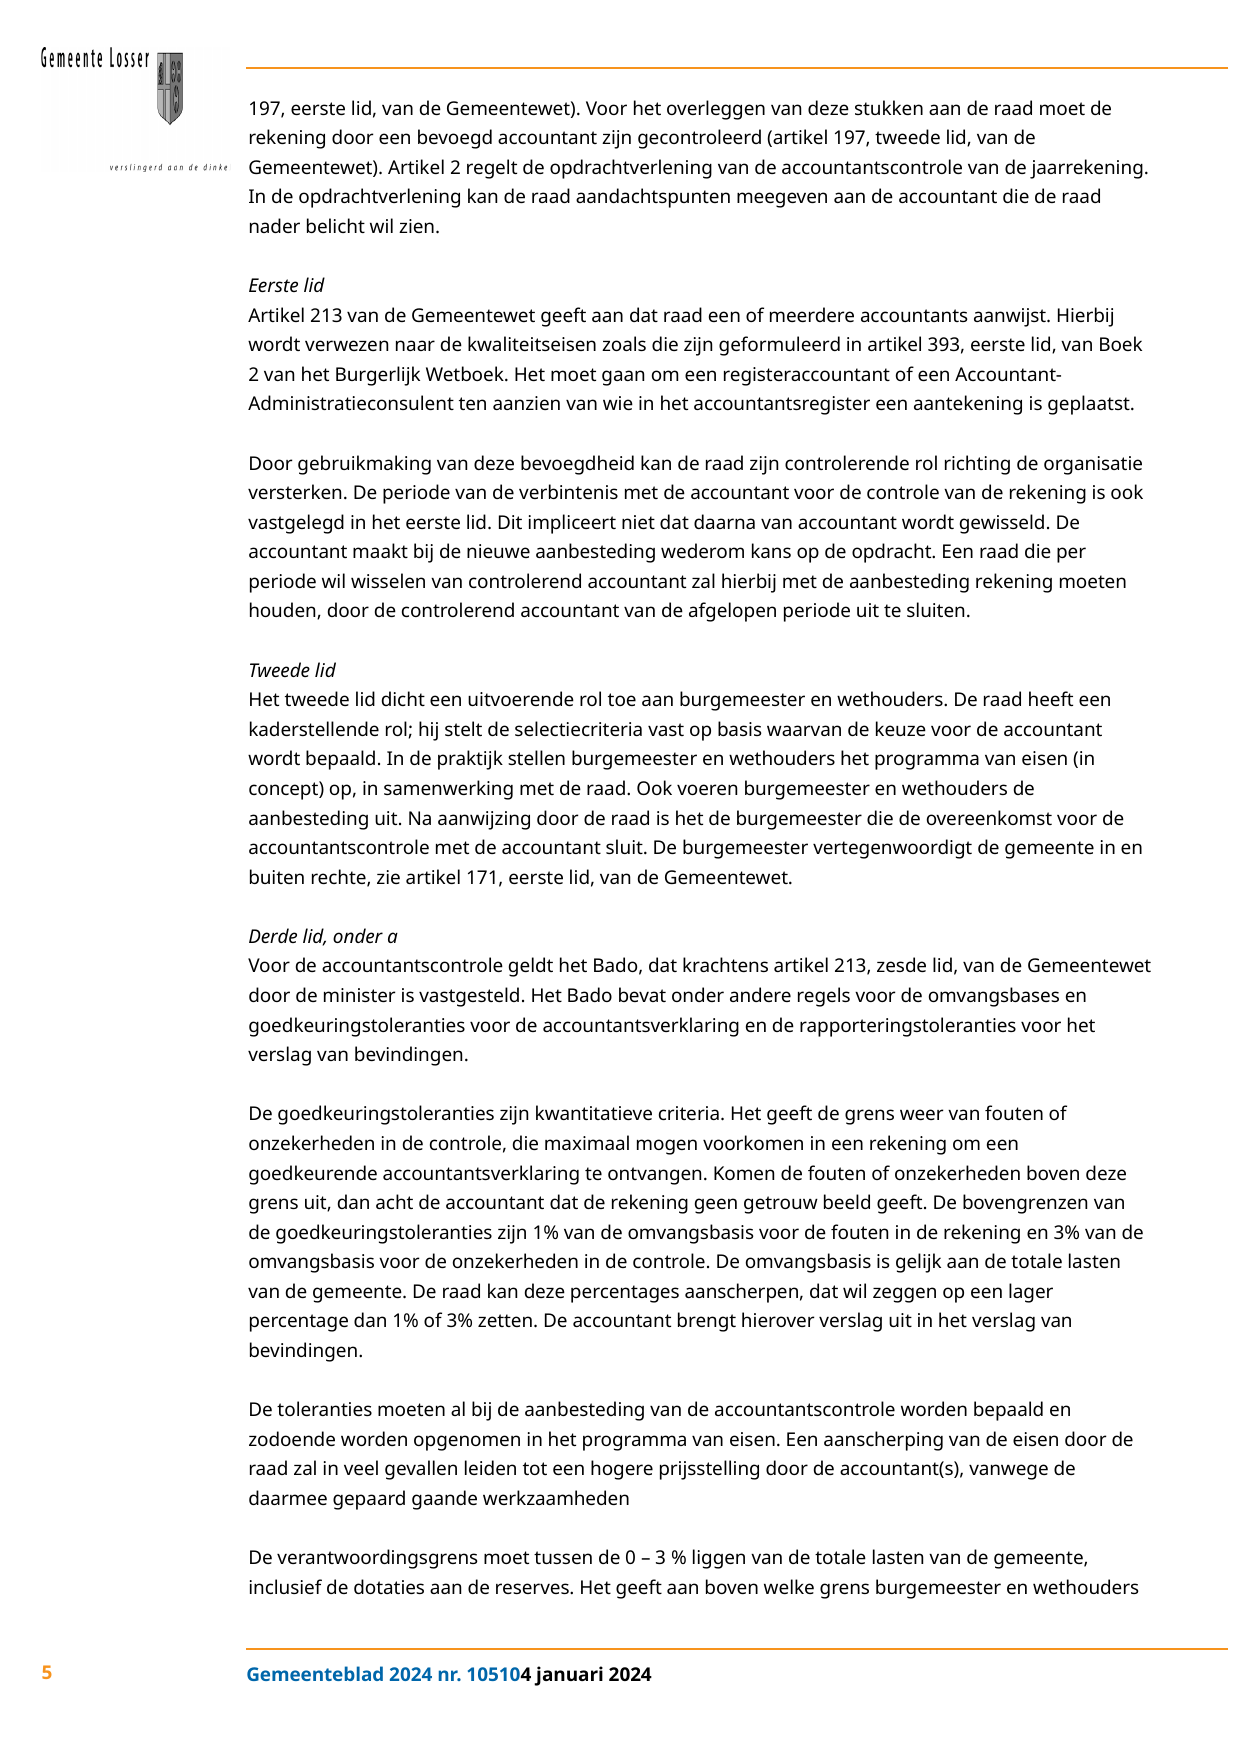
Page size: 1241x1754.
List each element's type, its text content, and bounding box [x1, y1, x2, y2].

picture [41, 47, 231, 172]
text Derde lid, onder a [248, 923, 1152, 949]
text De toleranties moeten al bij de aanbesteding van de accountantscontrole worden bepaald en zodoende worden opgenomen in het programma van eisen. Een aanscherping van de eisen door de raad zal in veel gevallen leiden tot een hogere prijsstelling door de accountant(s), vanwege de daarmee gepaard gaande werkzaamheden [248, 1396, 1152, 1511]
text Eerste lid [248, 272, 1152, 298]
text Voor de accountantscontrole geldt het Bado, dat krachtens artikel 213, zesde lid, van de Gemeentewet door de minister is vastgesteld. Het Bado bevat onder andere regels voor de omvangsbases en goedkeuringstoleranties voor de accountantsverklaring en de rapporteringstoleranties voor het verslag van bevindingen. [248, 953, 1152, 1067]
text De verantwoordingsgrens moet tussen de 0 – 3 % liggen van de totale lasten van de gemeente, inclusief de dotaties aan de reserves. Het geeft aan boven welke grens burgemeester en wethouders [248, 1544, 1152, 1600]
text Door gebruikmaking van deze bevoegdheid kan de raad zijn controlerende rol richting de organisatie versterken. De periode van de verbintenis met de accountant voor de controle van de rekening is ook vastgelegd in het eerste lid. Dit impliceert niet dat daarna van accountant wordt gewisseld. De accountant maakt bij de nieuwe aanbesteding wederom kans op de opdracht. Een raad die per periode wil wisselen van controlerend accountant zal hierbij met de aanbesteding rekening moeten houden, door de controlerend accountant van de afgelopen periode uit te sluiten. [248, 450, 1152, 623]
text Het tweede lid dicht een uitvoerende rol toe aan burgemeester en wethouders. De raad heeft een kaderstellende rol; hij stelt de selectiecriteria vast op basis waarvan de keuze voor de accountant wordt bepaald. In de praktijk stellen burgemeester en wethouders het programma van eisen (in concept) op, in samenwerking met de raad. Ook voeren burgemeester en wethouders de aanbesteding uit. Na aanwijzing door de raad is het de burgemeester die de overeenkomst voor de accountantscontrole met de accountant sluit. De burgemeester vertegenwoordigt de gemeente in en buiten rechte, zie artikel 171, eerste lid, van de Gemeentewet. [248, 686, 1152, 890]
text 197, eerste lid, van de Gemeentewet). Voor het overleggen van deze stukken aan de raad moet de rekening door een bevoegd accountant zijn gecontroleerd (artikel 197, tweede lid, van de Gemeentewet). Artikel 2 regelt de opdrachtverlening van de accountantscontrole van de jaarrekening. In de opdrachtverlening kan de raad aandachtspunten meegeven aan de accountant die de raad nader belicht wil zien. [248, 95, 1152, 239]
text Tweede lid [248, 657, 1152, 683]
text Artikel 213 van de Gemeentewet geeft aan dat raad een of meerdere accountants aanwijst. Hierbij wordt verwezen naar de kwaliteitseisen zoals die zijn geformuleerd in artikel 393, eerste lid, van Boek 2 van het Burgerlijk Wetboek. Het moet gaan om een registeraccountant of een Accountant-Administratieconsulent ten aanzien van wie in het accountantsregister een aantekening is geplaatst. [248, 302, 1152, 416]
text De goedkeuringstoleranties zijn kwantitatieve criteria. Het geeft de grens weer van fouten of onzekerheden in de controle, die maximaal mogen voorkomen in een rekening om een goedkeurende accountantsverklaring te ontvangen. Komen de fouten of onzekerheden boven deze grens uit, dan acht de accountant dat de rekening geen getrouw beeld geeft. De bovengrenzen van de goedkeuringstoleranties zijn 1% van de omvangsbasis voor de fouten in de rekening en 3% van de omvangsbasis voor de onzekerheden in de controle. De omvangsbasis is gelijk aan de totale lasten van de gemeente. De raad kan deze percentages aanscherpen, dat wil zeggen op een lager percentage dan 1% of 3% zetten. De accountant brengt hierover verslag uit in het verslag van bevindingen. [248, 1101, 1152, 1363]
